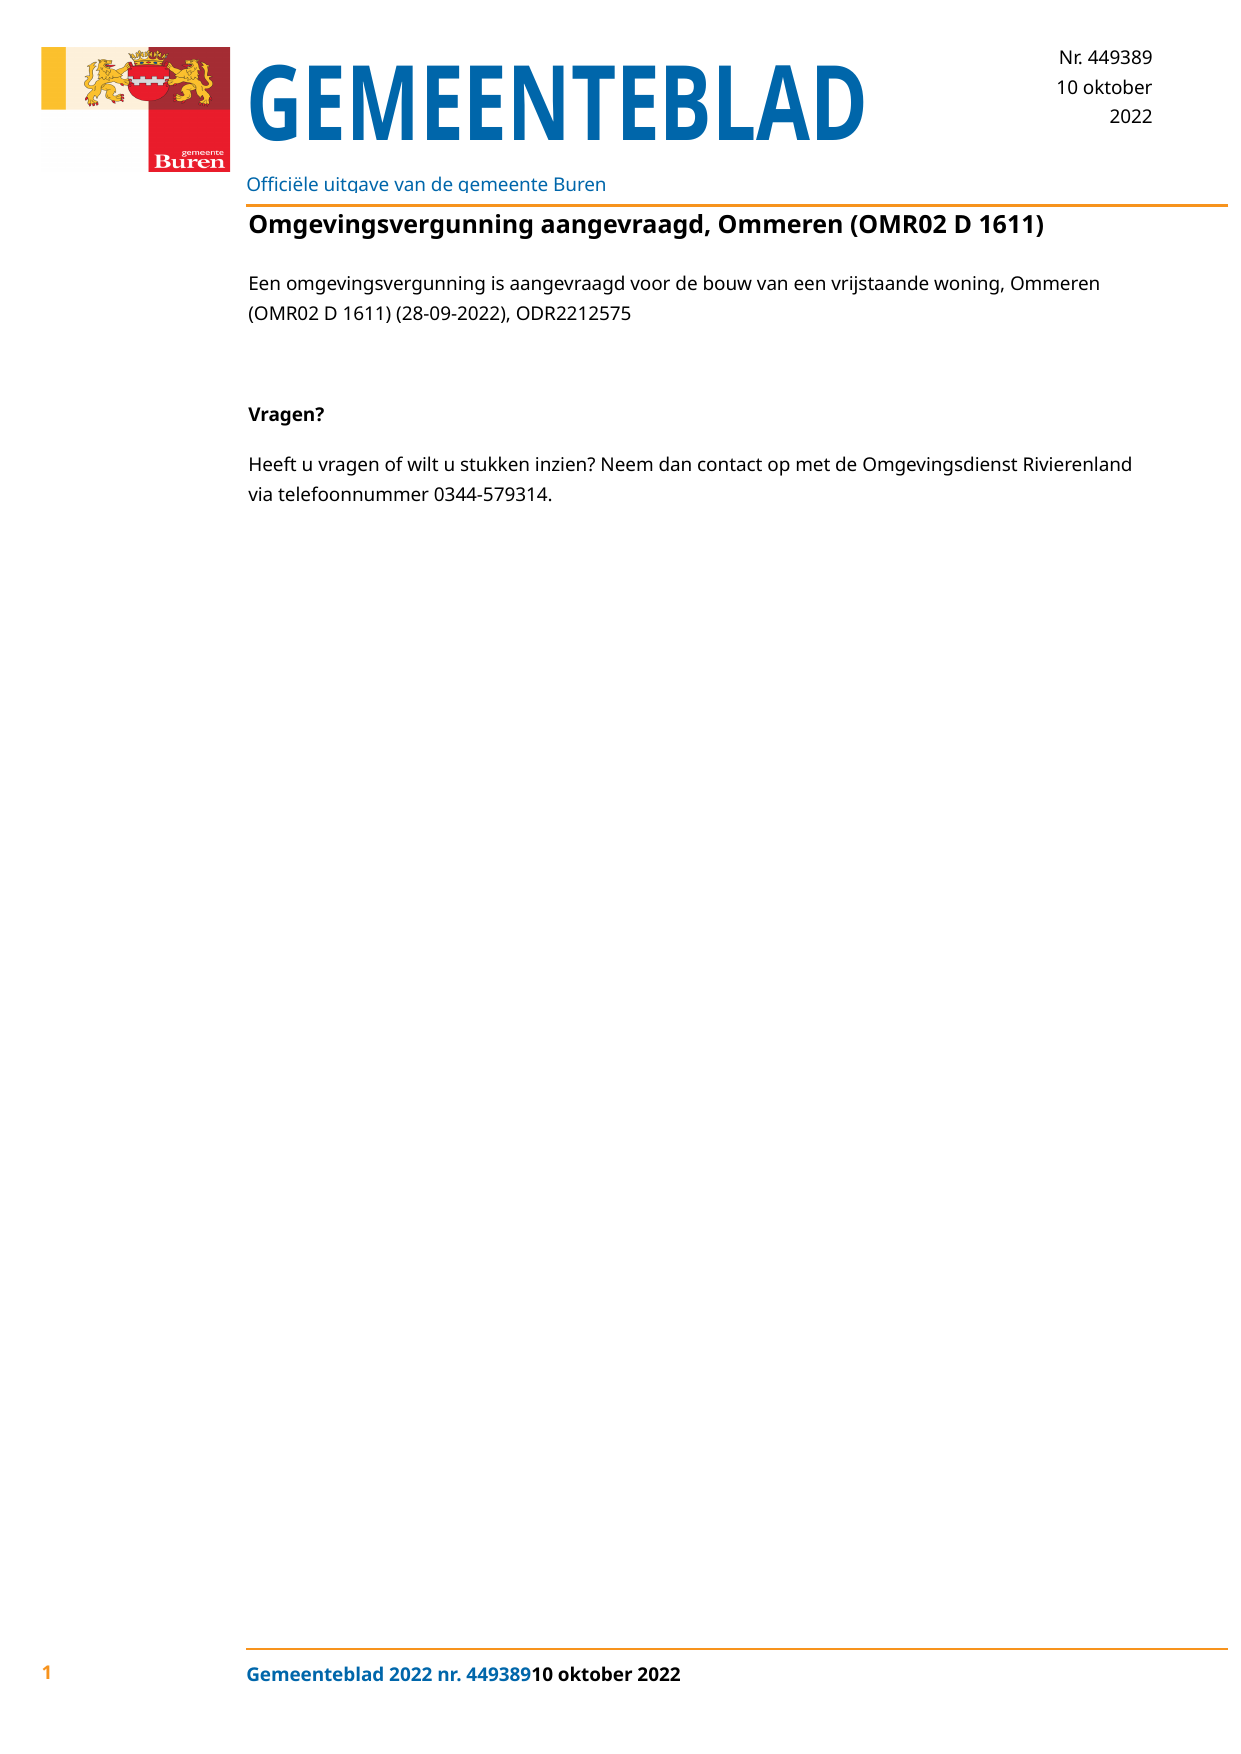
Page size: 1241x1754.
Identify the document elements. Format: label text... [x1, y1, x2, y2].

text Omgevingsvergunning aangevraagd, Ommeren (OMR02 D 1611) [248, 207, 1152, 241]
text Vragen? [248, 401, 1152, 426]
text Heeft u vragen of wilt u stukken inzien? Neem dan contact op met de Omgevingsdienst Rivierenland via telefoonnummer 0344-579314. [248, 451, 1152, 506]
text Een omgevingsvergunning is aangevraagd voor de bouw van een vrijstaande woning, Ommeren (OMR02 D 1611) (28-09-2022), ODR2212575 [248, 270, 1152, 326]
picture [41, 47, 231, 172]
